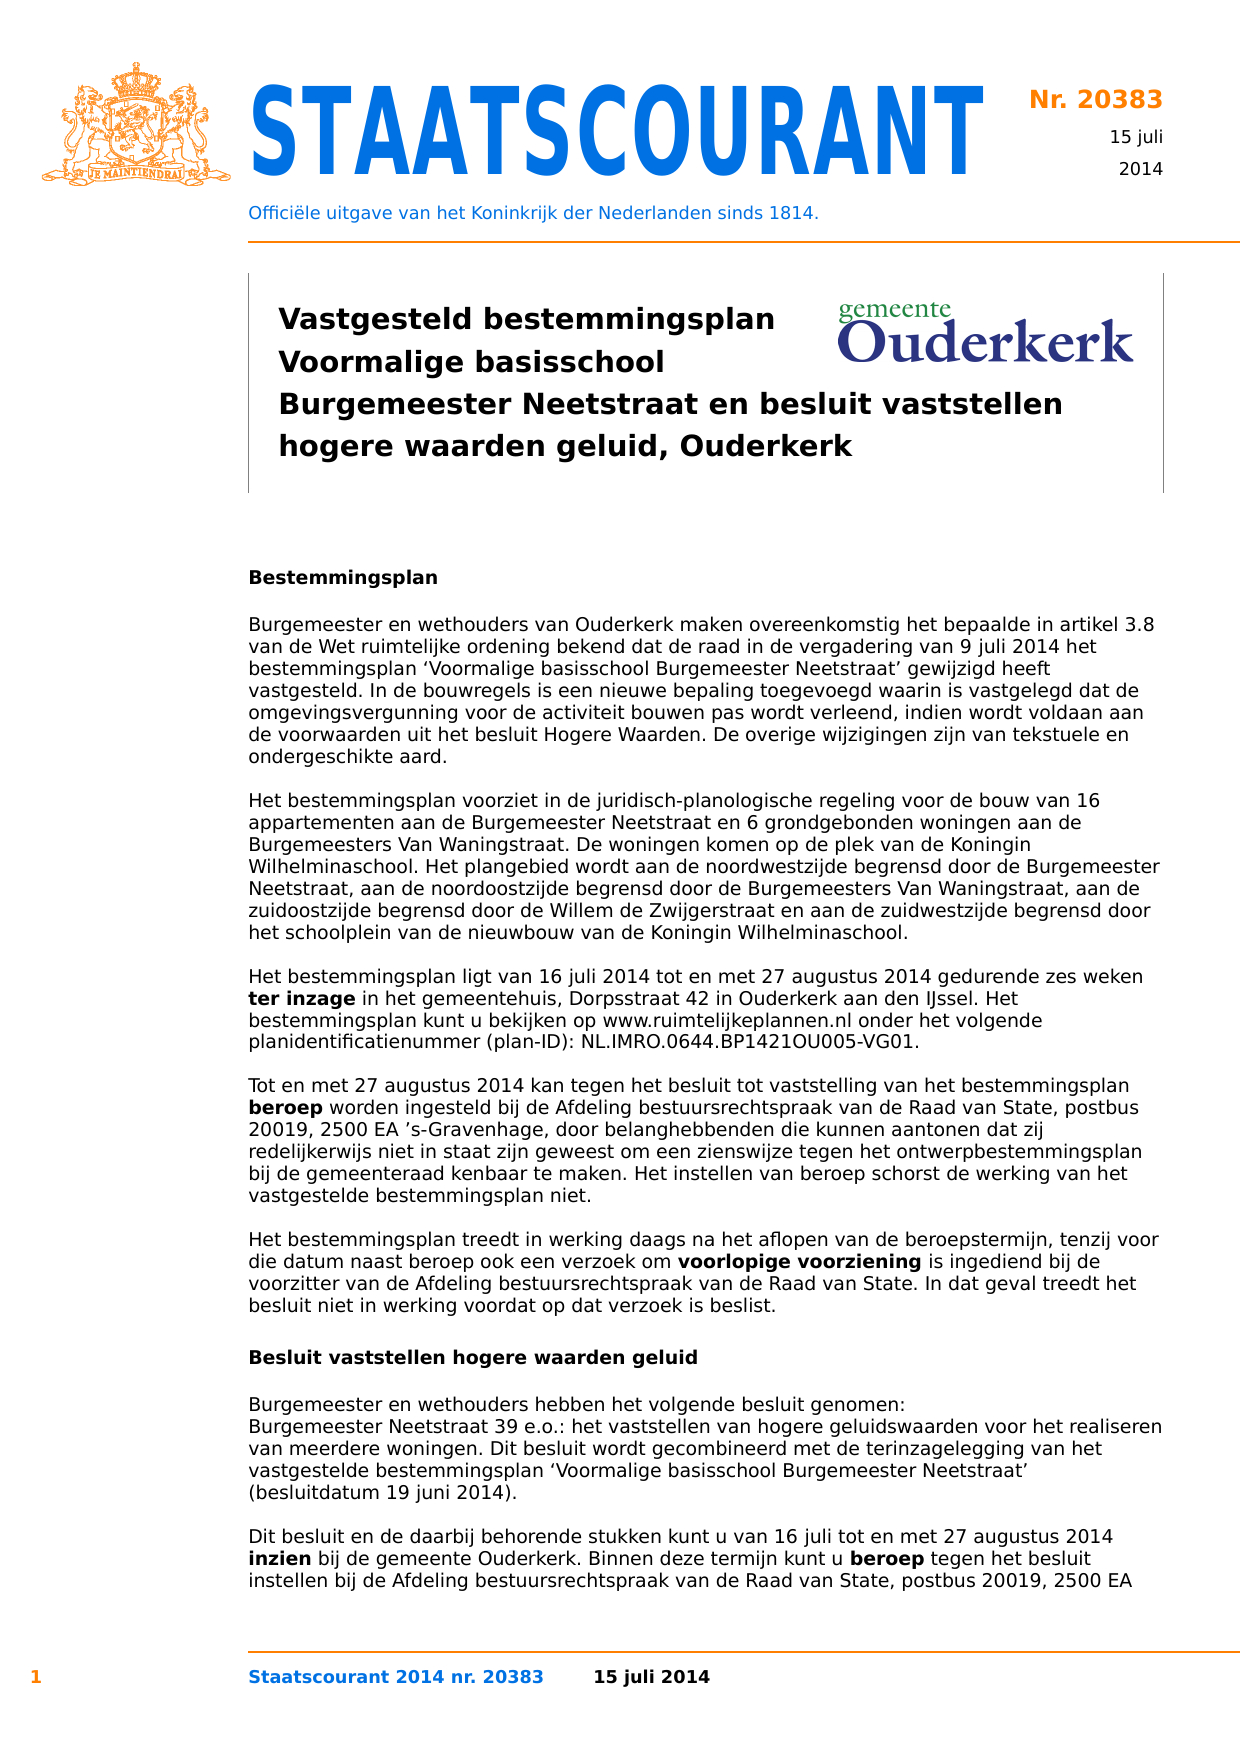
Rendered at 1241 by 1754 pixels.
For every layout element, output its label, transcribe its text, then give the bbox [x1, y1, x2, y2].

table_header Nr. 20383 [998, 62, 1240, 121]
text Het bestemmingsplan ligt van 16 juli 2014 tot en met 27 augustus 2014 gedurende zes weken ter inzage in het gemeentehuis, Dorpsstraat 42 in Ouderkerk aan den IJssel. Het bestemmingsplan kunt u bekijken op www.ruimtelijkeplannen.nl onder het volgende planidentificatienummer (plan-ID): NL.IMRO.0644.BP1421OU005-VG01. [248, 966, 1163, 1053]
table_cell 15 juli [998, 121, 1240, 153]
text Tot en met 27 augustus 2014 kan tegen het besluit tot vaststelling van het bestemmingsplan beroep worden ingesteld bij de Afdeling bestuursrechtspraak van de Raad van State, postbus 20019, 2500 EA ’s-Gravenhage, door belanghebbenden die kunnen aantonen dat zij redelijkerwijs niet in staat zijn geweest om een zienswijze tegen het ontwerpbestemmingsplan bij de gemeenteraad kenbaar te maken. Het instellen van beroep schorst de werking van het vastgestelde bestemmingsplan niet. [248, 1075, 1163, 1207]
table_cell Officiële uitgave van het Koninkrijk der Nederlanden sinds 1814. [248, 203, 1240, 241]
table_cell 2014 [998, 153, 1240, 203]
text Burgemeester Neetstraat 39 e.o.: het vaststellen van hogere geluidswaarden voor het realiseren van meerdere woningen. Dit besluit wordt gecombineerd met de terinzagelegging van het vastgestelde bestemmingsplan ‘Voormalige basisschool Burgemeester Neetstraat’ (besluitdatum 19 juni 2014). [248, 1416, 1163, 1504]
subtitle Vastgesteld bestemmingsplan Voormalige basisschool Burgemeester Neetstraat en besluit vaststellen hogere waarden geluid, Ouderkerk [249, 273, 1163, 493]
table_header STAATSCOURANT [248, 62, 998, 203]
subtitle Besluit vaststellen hogere waarden geluid [248, 1347, 1163, 1369]
text Burgemeester en wethouders van Ouderkerk maken overeenkomstig het bepaalde in artikel 3.8 van de Wet ruimtelijke ordening bekend dat de raad in de vergadering van 9 juli 2014 het bestemmingsplan ‘Voormalige basisschool Burgemeester Neetstraat’ gewijzigd heeft vastgesteld. In de bouwregels is een nieuwe bepaling toegevoegd waarin is vastgelegd dat de omgevingsvergunning voor de activiteit bouwen pas wordt verleend, indien wordt voldaan aan de voorwaarden uit het besluit Hogere Waarden. De overige wijzigingen zijn van tekstuele en ondergeschikte aard. [248, 614, 1163, 768]
text Dit besluit en de daarbij behorende stukken kunt u van 16 juli tot en met 27 augustus 2014 inzien bij de gemeente Ouderkerk. Binnen deze termijn kunt u beroep tegen het besluit instellen bij de Afdeling bestuursrechtspraak van de Raad van State, postbus 20019, 2500 EA [248, 1526, 1163, 1592]
text Het bestemmingsplan voorziet in de juridisch-planologische regeling voor de bouw van 16 appartementen aan de Burgemeester Neetstraat en 6 grondgebonden woningen aan de Burgemeesters Van Waningstraat. De woningen komen op de plek van de Koningin Wilhelminaschool. Het plangebied wordt aan de noordwestzijde begrensd door de Burgemeester Neetstraat, aan de noordoostzijde begrensd door de Burgemeesters Van Waningstraat, aan de zuidoostzijde begrensd door de Willem de Zwijgerstraat en aan de zuidwestzijde begrensd door het schoolplein van de nieuwbouw van de Koningin Wilhelminaschool. [248, 790, 1163, 944]
picture [838, 302, 1134, 362]
picture [41, 62, 231, 186]
table_header [25, 62, 248, 241]
subtitle Bestemmingsplan [248, 567, 1163, 589]
text Burgemeester en wethouders hebben het volgende besluit genomen: [248, 1394, 1163, 1416]
text Het bestemmingsplan treedt in werking daags na het aflopen van de beroepstermijn, tenzij voor die datum naast beroep ook een verzoek om voorlopige voorziening is ingediend bij de voorzitter van de Afdeling bestuursrechtspraak van de Raad van State. In dat geval treedt het besluit niet in werking voordat op dat verzoek is beslist. [248, 1229, 1163, 1317]
